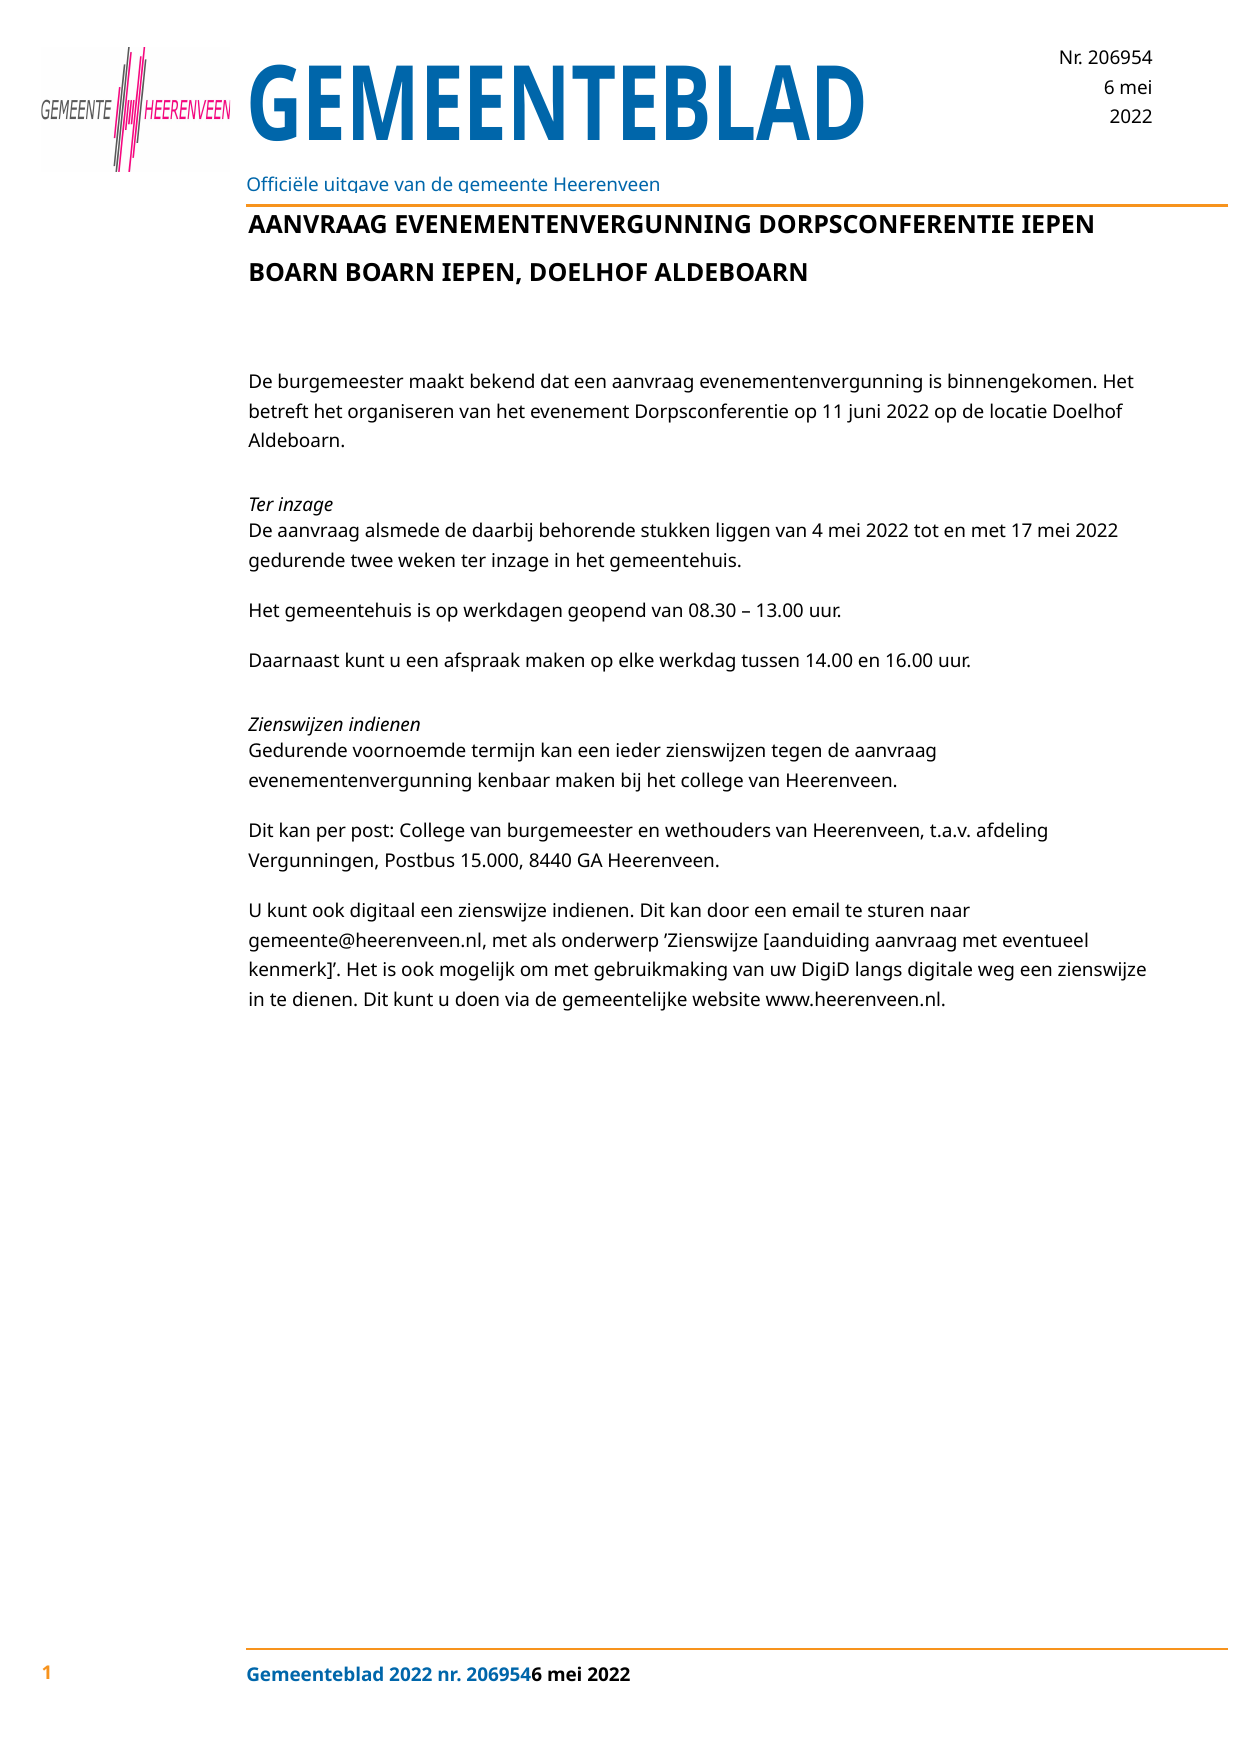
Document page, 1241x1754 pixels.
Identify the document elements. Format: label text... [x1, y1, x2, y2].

text Ter inzage [248, 491, 1152, 517]
text Gedurende voornoemde termijn kan een ieder zienswijzen tegen de aanvraag evenementenvergunning kenbaar maken bij het college van Heerenveen. [248, 737, 1152, 793]
text Zienswijzen indienen [248, 712, 1152, 737]
text Daarnaast kunt u een afspraak maken op elke werkdag tussen 14.00 en 16.00 uur. [248, 648, 1152, 673]
text De aanvraag alsmede de daarbij behorende stukken liggen van 4 mei 2022 tot en met 17 mei 2022 gedurende twee weken ter inzage in het gemeentehuis. [248, 517, 1152, 572]
text Het gemeentehuis is op werkdagen geopend van 08.30 – 13.00 uur. [248, 597, 1152, 623]
text U kunt ook digitaal een zienswijze indienen. Dit kan door een email te sturen naar gemeente@heerenveen.nl, met als onderwerp ’Zienswijze [aanduiding aanvraag met eventueel kenmerk]’. Het is ook mogelijk om met gebruikmaking van uw DigiD langs digitale weg een zienswijze in te dienen. Dit kunt u doen via de gemeentelijke website www.heerenveen.nl. [248, 897, 1152, 1012]
picture [41, 47, 231, 172]
text Dit kan per post: College van burgemeester en wethouders van Heerenveen, t.a.v. afdeling Vergunningen, Postbus 15.000, 8440 GA Heerenveen. [248, 817, 1152, 873]
text AANVRAAG EVENEMENTENVERGUNNING DORPSCONFERENTIE IEPEN BOARN BOARN IEPEN, DOELHOF ALDEBOARN [248, 207, 1152, 288]
text De burgemeester maakt bekend dat een aanvraag evenementenvergunning is binnengekomen. Het betreft het organiseren van het evenement Dorpsconferentie op 11 juni 2022 op de locatie Doelhof Aldeboarn. [248, 368, 1152, 453]
